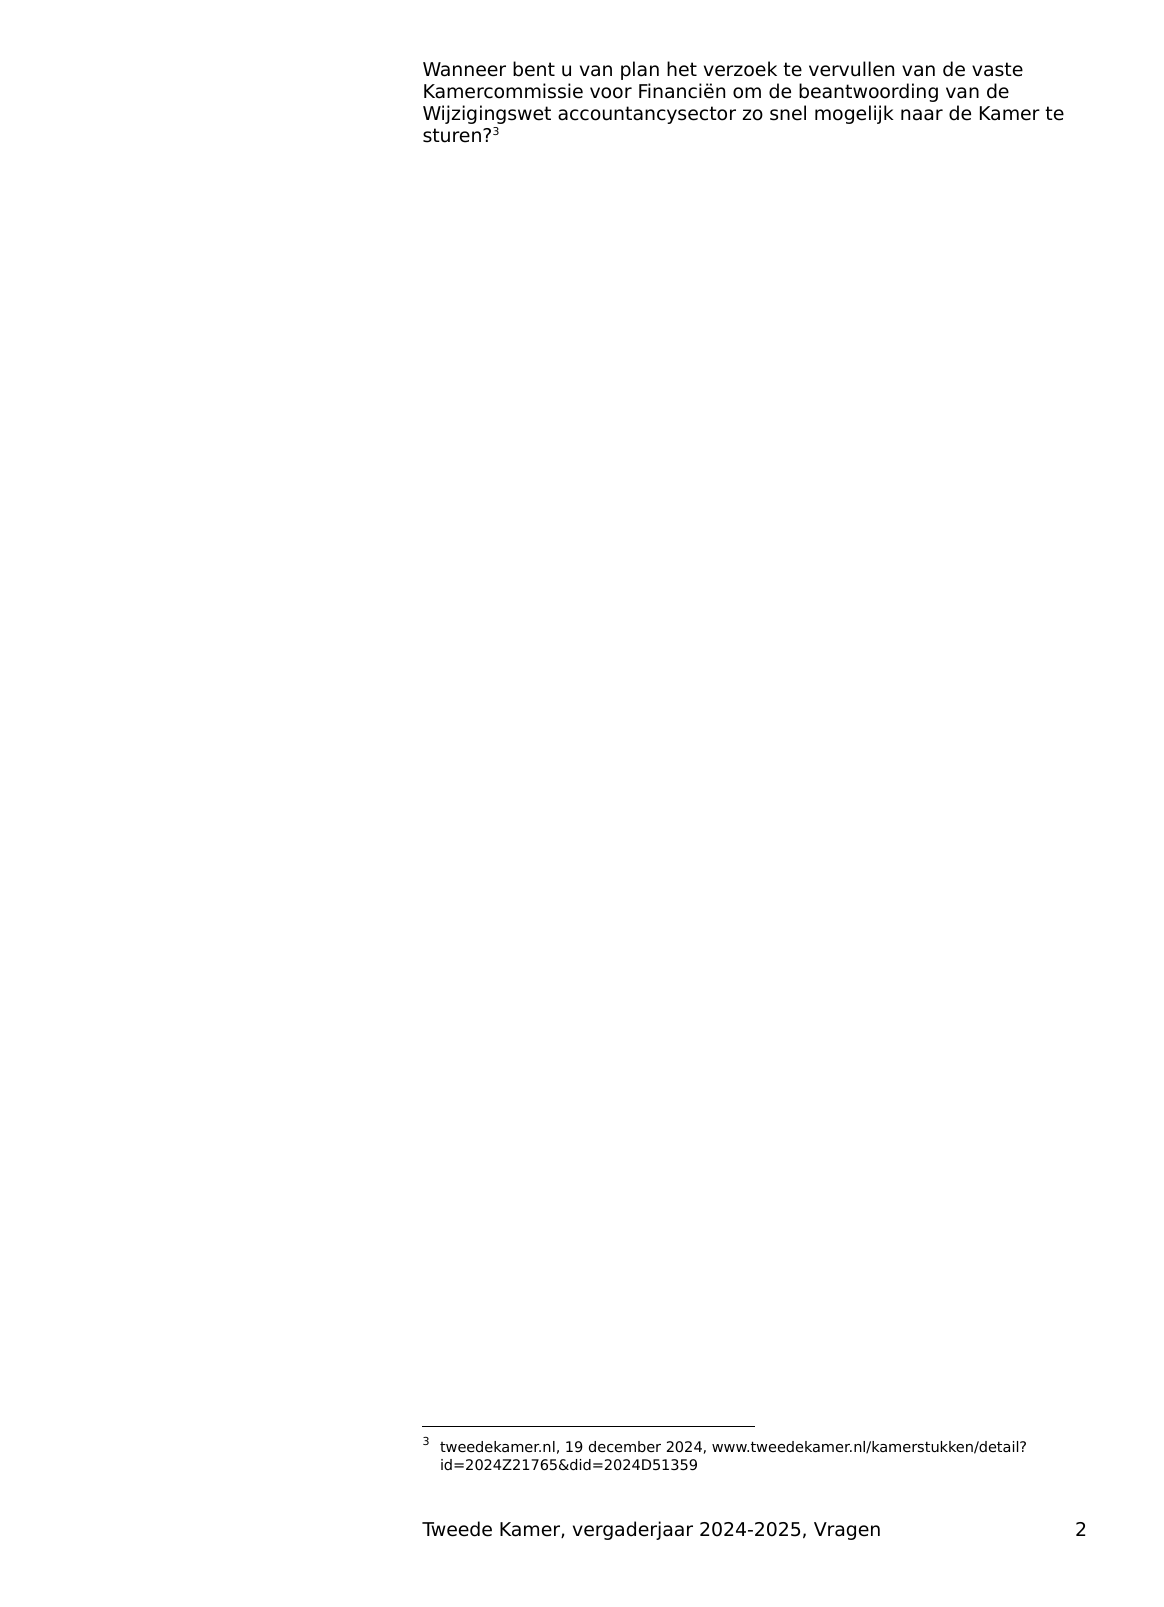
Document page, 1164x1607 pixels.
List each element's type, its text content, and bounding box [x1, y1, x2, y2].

text tweedekamer.nl, 19 december 2024, www.tweedekamer.nl/kamerstukken/detail?id=2024Z21765&did=2024D51359 [422, 1435, 1087, 1474]
text Wanneer bent u van plan het verzoek te vervullen van de vaste Kamercommissie voor Financiën om de beantwoording van de Wijzigingswet accountancysector zo snel mogelijk naar de Kamer te sturen? [422, 59, 1087, 147]
